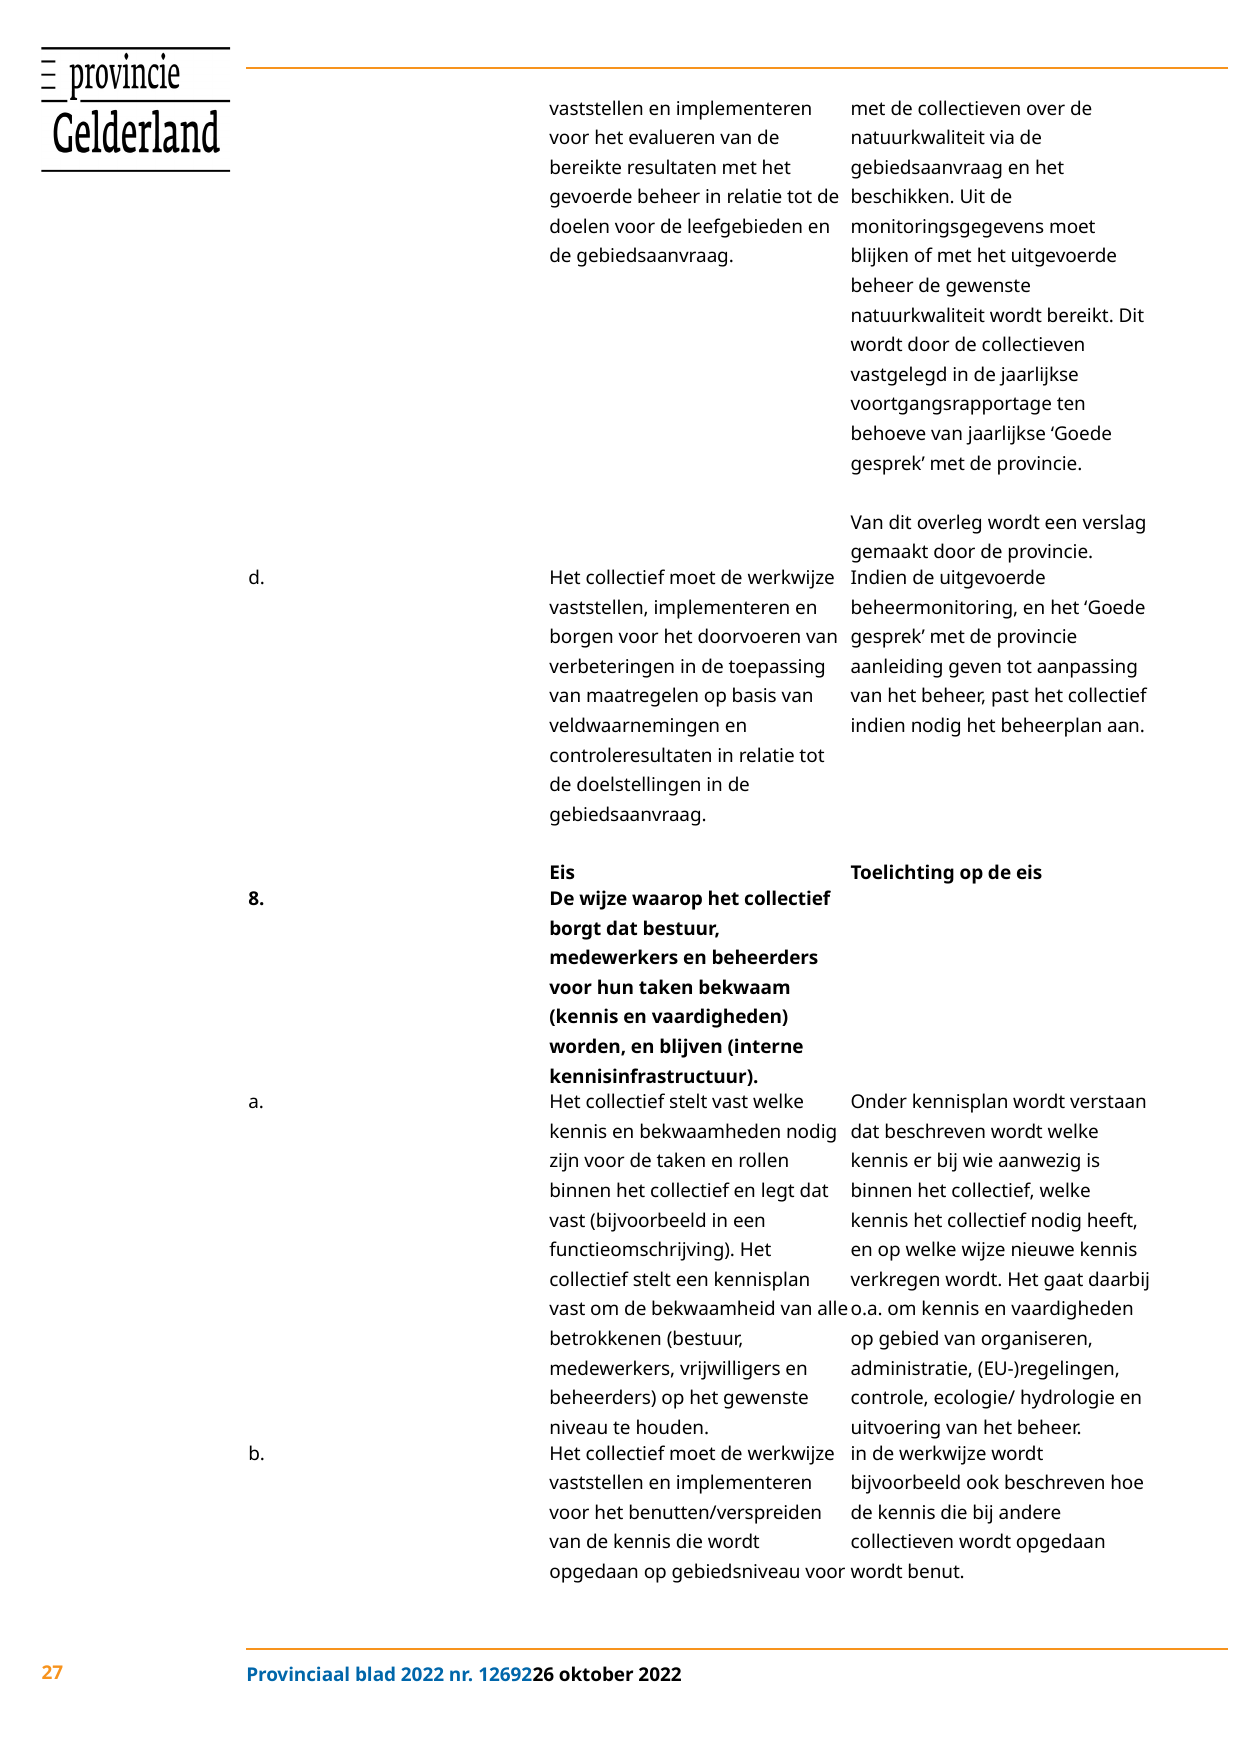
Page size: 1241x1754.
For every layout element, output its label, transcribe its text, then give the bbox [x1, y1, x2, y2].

table_cell d. [248, 564, 549, 827]
table_cell [850, 885, 1152, 1088]
table_cell met de collectieven over de natuurkwaliteit via de gebiedsaanvraag en het beschikken. Uit de monitoringsgegevens moet blijken of met het uitgevoerde beheer de gewenste natuurkwaliteit wordt bereikt. Dit wordt door de collectieven vastgelegd in de jaarlijkse voortgangsrapportage ten behoeve van jaarlijkse ‘Goede gesprek’ met de provincie. Van dit overleg wordt een verslag gemaakt door de provincie. [850, 95, 1152, 564]
table_cell a. [248, 1089, 549, 1440]
table_cell 8. [248, 885, 549, 1088]
table_header Eis [549, 860, 850, 885]
table_cell [248, 95, 549, 564]
table_cell Het collectief moet de werkwijze vaststellen, implementeren en borgen voor het doorvoeren van verbeteringen in de toepassing van maatregelen op basis van veldwaarnemingen en controleresultaten in relatie tot de doelstellingen in de gebiedsaanvraag. [549, 564, 850, 827]
picture [41, 47, 231, 172]
table_header [248, 860, 549, 885]
table_cell Indien de uitgevoerde beheermonitoring, en het ‘Goede gesprek’ met de provincie aanleiding geven tot aanpassing van het beheer, past het collectief indien nodig het beheerplan aan. [850, 564, 1152, 827]
table_cell De wijze waarop het collectief borgt dat bestuur, medewerkers en beheerders voor hun taken bekwaam (kennis en vaardigheden) worden, en blijven (interne kennisinfrastructuur). [549, 885, 850, 1088]
table_header Toelichting op de eis [850, 860, 1152, 885]
table_cell vaststellen en implementeren voor het evalueren van de bereikte resultaten met het gevoerde beheer in relatie tot de doelen voor de leefgebieden en de gebiedsaanvraag. [549, 95, 850, 564]
table_cell Het collectief moet de werkwijze vaststellen en implementeren voor het benutten/verspreiden van de kennis die wordt opgedaan op gebiedsniveau voor [549, 1440, 850, 1584]
table_cell Het collectief stelt vast welke kennis en bekwaamheden nodig zijn voor de taken en rollen binnen het collectief en legt dat vast (bijvoorbeeld in een functieomschrijving). Het collectief stelt een kennisplan vast om de bekwaamheid van alle betrokkenen (bestuur, medewerkers, vrijwilligers en beheerders) op het gewenste niveau te houden. [549, 1089, 850, 1440]
table_cell b. [248, 1440, 549, 1584]
table_cell in de werkwijze wordt bijvoorbeeld ook beschreven hoe de kennis die bij andere collectieven wordt opgedaan wordt benut. [850, 1440, 1152, 1584]
table_cell Onder kennisplan wordt verstaan dat beschreven wordt welke kennis er bij wie aanwezig is binnen het collectief, welke kennis het collectief nodig heeft, en op welke wijze nieuwe kennis verkregen wordt. Het gaat daarbij o.a. om kennis en vaardigheden op gebied van organiseren, administratie, (EU-)regelingen, controle, ecologie/ hydrologie en uitvoering van het beheer. [850, 1089, 1152, 1440]
